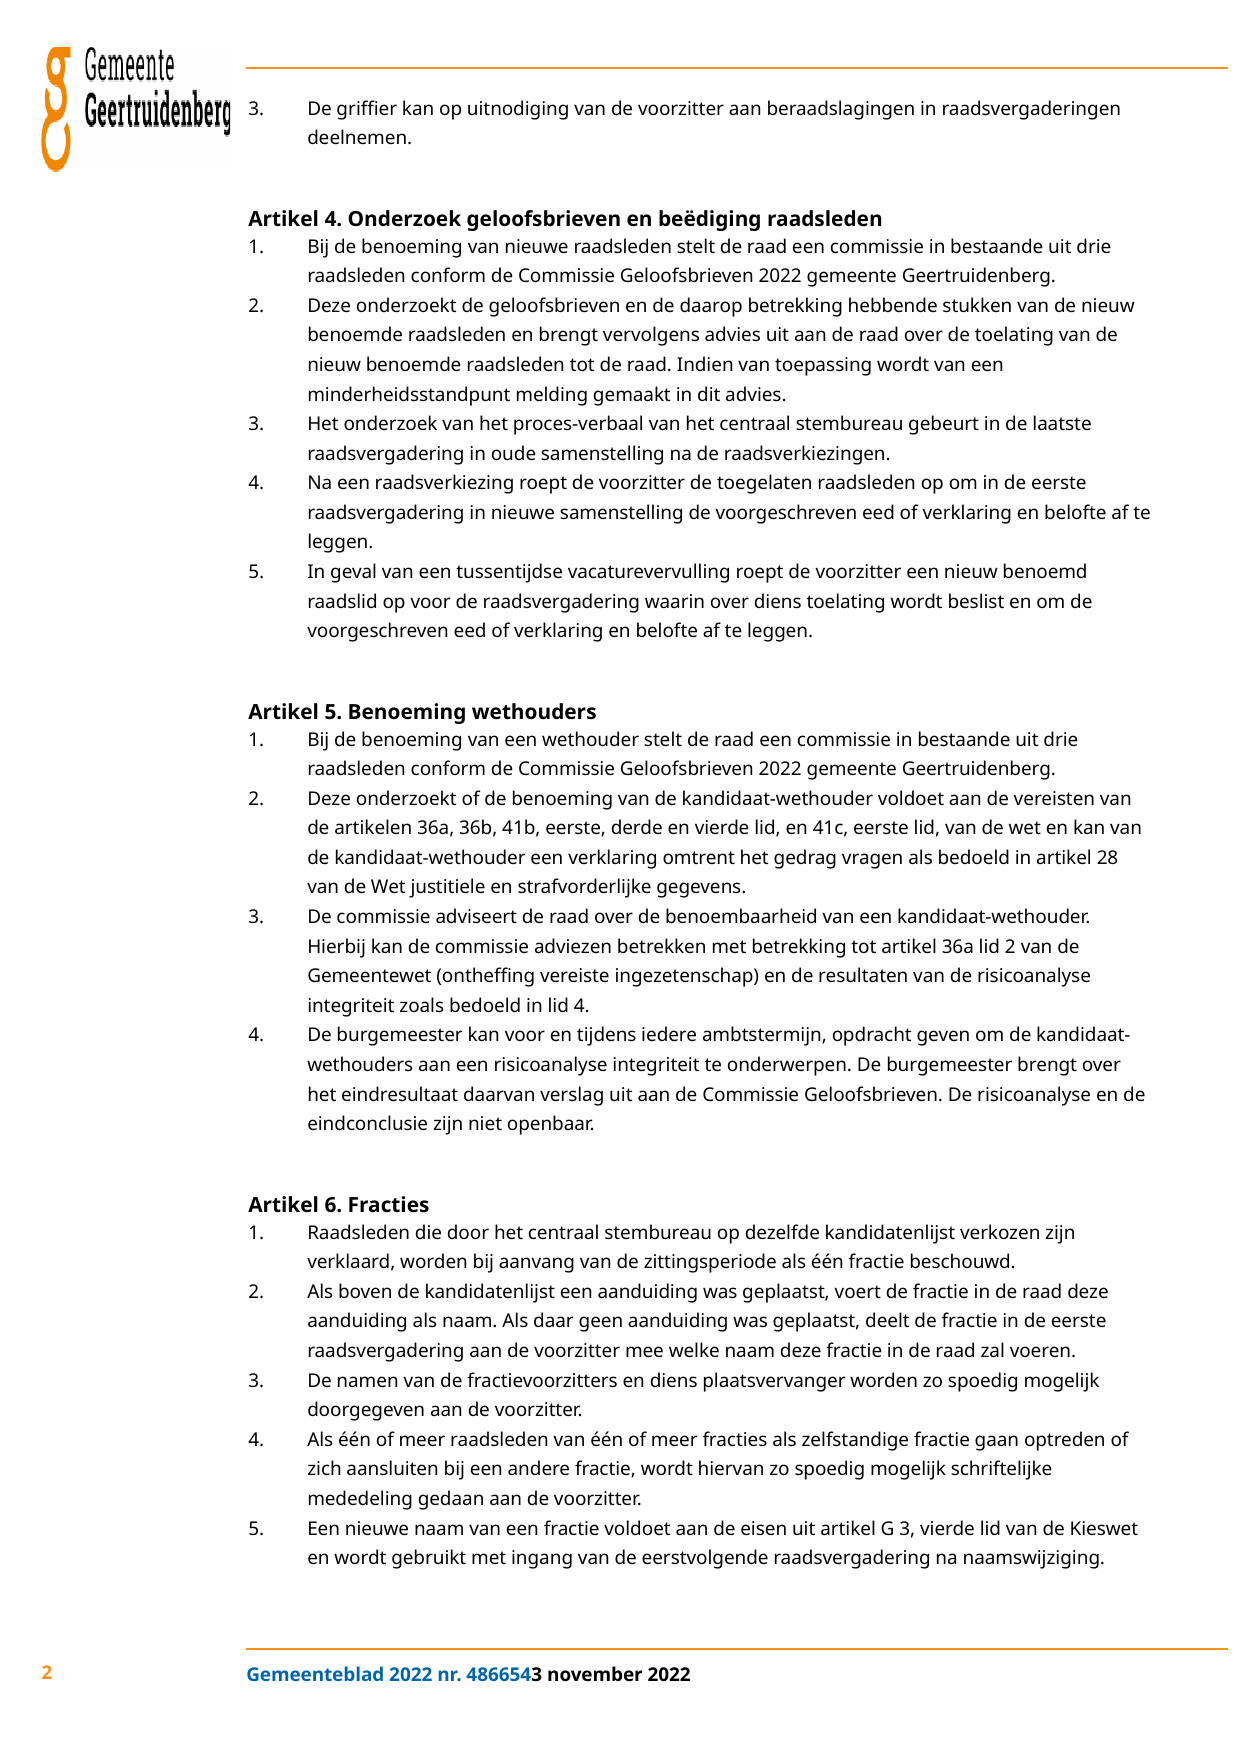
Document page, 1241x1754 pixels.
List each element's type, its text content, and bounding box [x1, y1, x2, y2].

text Artikel 4. Onderzoek geloofsbrieven en beëdiging raadsleden [248, 204, 1152, 233]
list Bij de benoeming van nieuwe raadsleden stelt de raad een commissie in bestaande uit drie raadsleden conform de Commissie Geloofsbrieven 2022 gemeente Geertruidenberg. [248, 233, 1152, 288]
list De commissie adviseert de raad over de benoembaarheid van een kandidaat-wethouder. Hierbij kan de commissie adviezen betrekken met betrekking tot artikel 36a lid 2 van de Gemeentewet (ontheffing vereiste ingezetenschap) en de resultaten van de risicoanalyse integriteit zoals bedoeld in lid 4. [248, 903, 1152, 1018]
list Raadsleden die door het centraal stembureau op dezelfde kandidatenlijst verkozen zijn verklaard, worden bij aanvang van de zittingsperiode als één fractie beschouwd. [248, 1219, 1152, 1274]
list Bij de benoeming van een wethouder stelt de raad een commissie in bestaande uit drie raadsleden conform de Commissie Geloofsbrieven 2022 gemeente Geertruidenberg. [248, 726, 1152, 781]
list De namen van de fractievoorzitters en diens plaatsvervanger worden zo spoedig mogelijk doorgegeven aan de voorzitter. [248, 1367, 1152, 1422]
text Artikel 6. Fracties [248, 1190, 1152, 1219]
list De burgemeester kan voor en tijdens iedere ambtstermijn, opdracht geven om de kandidaat-wethouders aan een risicoanalyse integriteit te onderwerpen. De burgemeester brengt over het eindresultaat daarvan verslag uit aan de Commissie Geloofsbrieven. De risicoanalyse en de eindconclusie zijn niet openbaar. [248, 1022, 1152, 1136]
list In geval van een tussentijdse vacaturevervulling roept de voorzitter een nieuw benoemd raadslid op voor de raadsvergadering waarin over diens toelating wordt beslist en om de voorgeschreven eed of verklaring en belofte af te leggen. [248, 558, 1152, 643]
list Een nieuwe naam van een fractie voldoet aan de eisen uit artikel G 3, vierde lid van de Kieswet en wordt gebruikt met ingang van de eerstvolgende raadsvergadering na naamswijziging. [248, 1515, 1152, 1570]
list Als boven de kandidatenlijst een aanduiding was geplaatst, voert de fractie in de raad deze aanduiding als naam. Als daar geen aanduiding was geplaatst, deelt de fractie in de eerste raadsvergadering aan de voorzitter mee welke naam deze fractie in de raad zal voeren. [248, 1278, 1152, 1363]
list Als één of meer raadsleden van één of meer fracties als zelfstandige fractie gaan optreden of zich aansluiten bij een andere fractie, wordt hiervan zo spoedig mogelijk schriftelijke mededeling gedaan aan de voorzitter. [248, 1426, 1152, 1511]
list Na een raadsverkiezing roept de voorzitter de toegelaten raadsleden op om in de eerste raadsvergadering in nieuwe samenstelling de voorgeschreven eed of verklaring en belofte af te leggen. [248, 469, 1152, 554]
list Deze onderzoekt de geloofsbrieven en de daarop betrekking hebbende stukken van de nieuw benoemde raadsleden en brengt vervolgens advies uit aan de raad over de toelating van de nieuw benoemde raadsleden tot de raad. Indien van toepassing wordt van een minderheidsstandpunt melding gemaakt in dit advies. [248, 292, 1152, 406]
text Artikel 5. Benoeming wethouders [248, 697, 1152, 726]
list Deze onderzoekt of de benoeming van de kandidaat-wethouder voldoet aan de vereisten van de artikelen 36a, 36b, 41b, eerste, derde en vierde lid, en 41c, eerste lid, van de wet en kan van de kandidaat-wethouder een verklaring omtrent het gedrag vragen als bedoeld in artikel 28 van de Wet justitiele en strafvorderlijke gegevens. [248, 785, 1152, 899]
picture [41, 47, 231, 172]
list De griffier kan op uitnodiging van de voorzitter aan beraadslagingen in raadsvergaderingen deelnemen. [248, 95, 1152, 150]
list Het onderzoek van het proces-verbaal van het centraal stembureau gebeurt in de laatste raadsvergadering in oude samenstelling na de raadsverkiezingen. [248, 410, 1152, 466]
